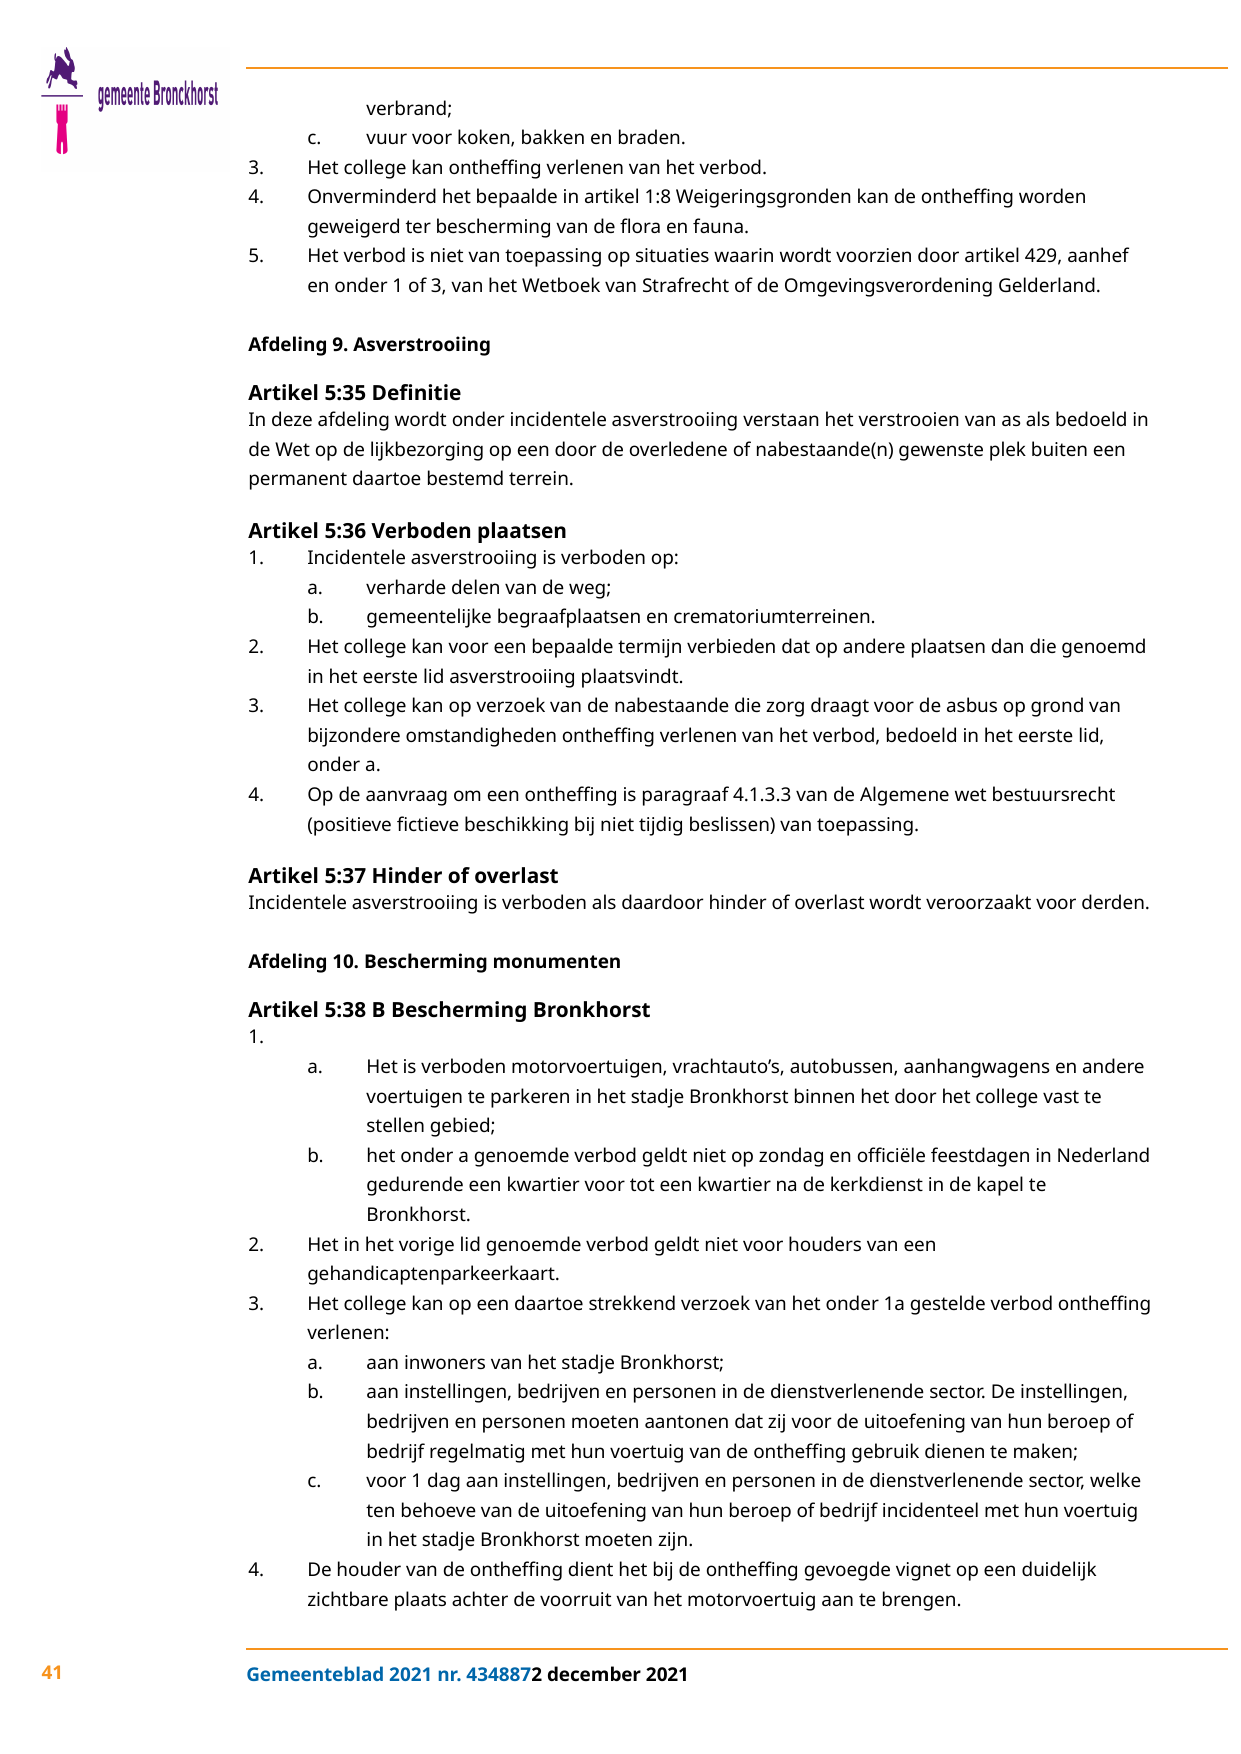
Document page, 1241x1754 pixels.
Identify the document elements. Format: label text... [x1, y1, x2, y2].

list voor 1 dag aan instellingen, bedrijven en personen in de dienstverlenende sector, welke ten behoeve van de uitoefening van hun beroep of bedrijf incidenteel met hun voertuig in het stadje Bronkhorst moeten zijn. [307, 1467, 1152, 1552]
text Artikel 5:35 Definitie [248, 378, 1152, 406]
list Onverminderd het bepaalde in artikel 1:8 Weigeringsgronden kan de ontheffing worden geweigerd ter bescherming van de flora en fauna. [248, 183, 1152, 239]
list gemeentelijke begraafplaatsen en crematoriumterreinen. [307, 604, 1152, 629]
list Incidentele asverstrooiing is verboden op: [248, 544, 1152, 570]
text Afdeling 10. Bescherming monumenten [248, 949, 1152, 974]
list Op de aanvraag om een ontheffing is paragraaf 4.1.3.3 van de Algemene wet bestuursrecht (positieve fictieve beschikking bij niet tijdig beslissen) van toepassing. [248, 781, 1152, 836]
list Het college kan ontheffing verlenen van het verbod. [248, 154, 1152, 180]
list Het verbod is niet van toepassing op situaties waarin wordt voorzien door artikel 429, aanhef en onder 1 of 3, van het Wetboek van Strafrecht of de Omgevingsverordening Gelderland. [248, 243, 1152, 298]
list Het college kan op een daartoe strekkend verzoek van het onder 1a gestelde verbod ontheffing verlenen: [248, 1290, 1152, 1345]
list Het college kan voor een bepaalde termijn verbieden dat op andere plaatsen dan die genoemd in het eerste lid asverstrooiing plaatsvindt. [248, 633, 1152, 688]
list verbrand; [307, 95, 1152, 121]
list Het in het vorige lid genoemde verbod geldt niet voor houders van een gehandicaptenparkeerkaart. [248, 1231, 1152, 1286]
text Afdeling 9. Asverstrooiing [248, 331, 1152, 357]
text Artikel 5:36 Verboden plaatsen [248, 516, 1152, 544]
list De houder van de ontheffing dient het bij de ontheffing gevoegde vignet op een duidelijk zichtbare plaats achter de voorruit van het motorvoertuig aan te brengen. [248, 1556, 1152, 1612]
list het onder a genoemde verbod geldt niet op zondag en officiële feestdagen in Nederland gedurende een kwartier voor tot een kwartier na de kerkdienst in de kapel te Bronkhorst. [307, 1142, 1152, 1227]
list vuur voor koken, bakken en braden. [307, 124, 1152, 150]
picture [41, 47, 231, 172]
text Artikel 5:37 Hinder of overlast [248, 861, 1152, 889]
list aan inwoners van het stadje Bronkhorst; [307, 1349, 1152, 1375]
list aan instellingen, bedrijven en personen in de dienstverlenende sector. De instellingen, bedrijven en personen moeten aantonen dat zij voor de uitoefening van hun beroep of bedrijf regelmatig met hun voertuig van de ontheffing gebruik dienen te maken; [307, 1379, 1152, 1464]
text Artikel 5:38 B Bescherming Bronkhorst [248, 995, 1152, 1024]
text Incidentele asverstrooiing is verboden als daardoor hinder of overlast wordt veroorzaakt voor derden. [248, 889, 1152, 915]
list verharde delen van de weg; [307, 574, 1152, 600]
text In deze afdeling wordt onder incidentele asverstrooiing verstaan het verstrooien van as als bedoeld in de Wet op de lijkbezorging op een door de overledene of nabestaande(n) gewenste plek buiten een permanent daartoe bestemd terrein. [248, 406, 1152, 491]
list Het college kan op verzoek van de nabestaande die zorg draagt voor de asbus op grond van bijzondere omstandigheden ontheffing verlenen van het verbod, bedoeld in het eerste lid, onder a. [248, 692, 1152, 777]
list Het is verboden motorvoertuigen, vrachtauto’s, autobussen, aanhangwagens en andere voertuigen te parkeren in het stadje Bronkhorst binnen het door het college vast te stellen gebied; [307, 1053, 1152, 1138]
